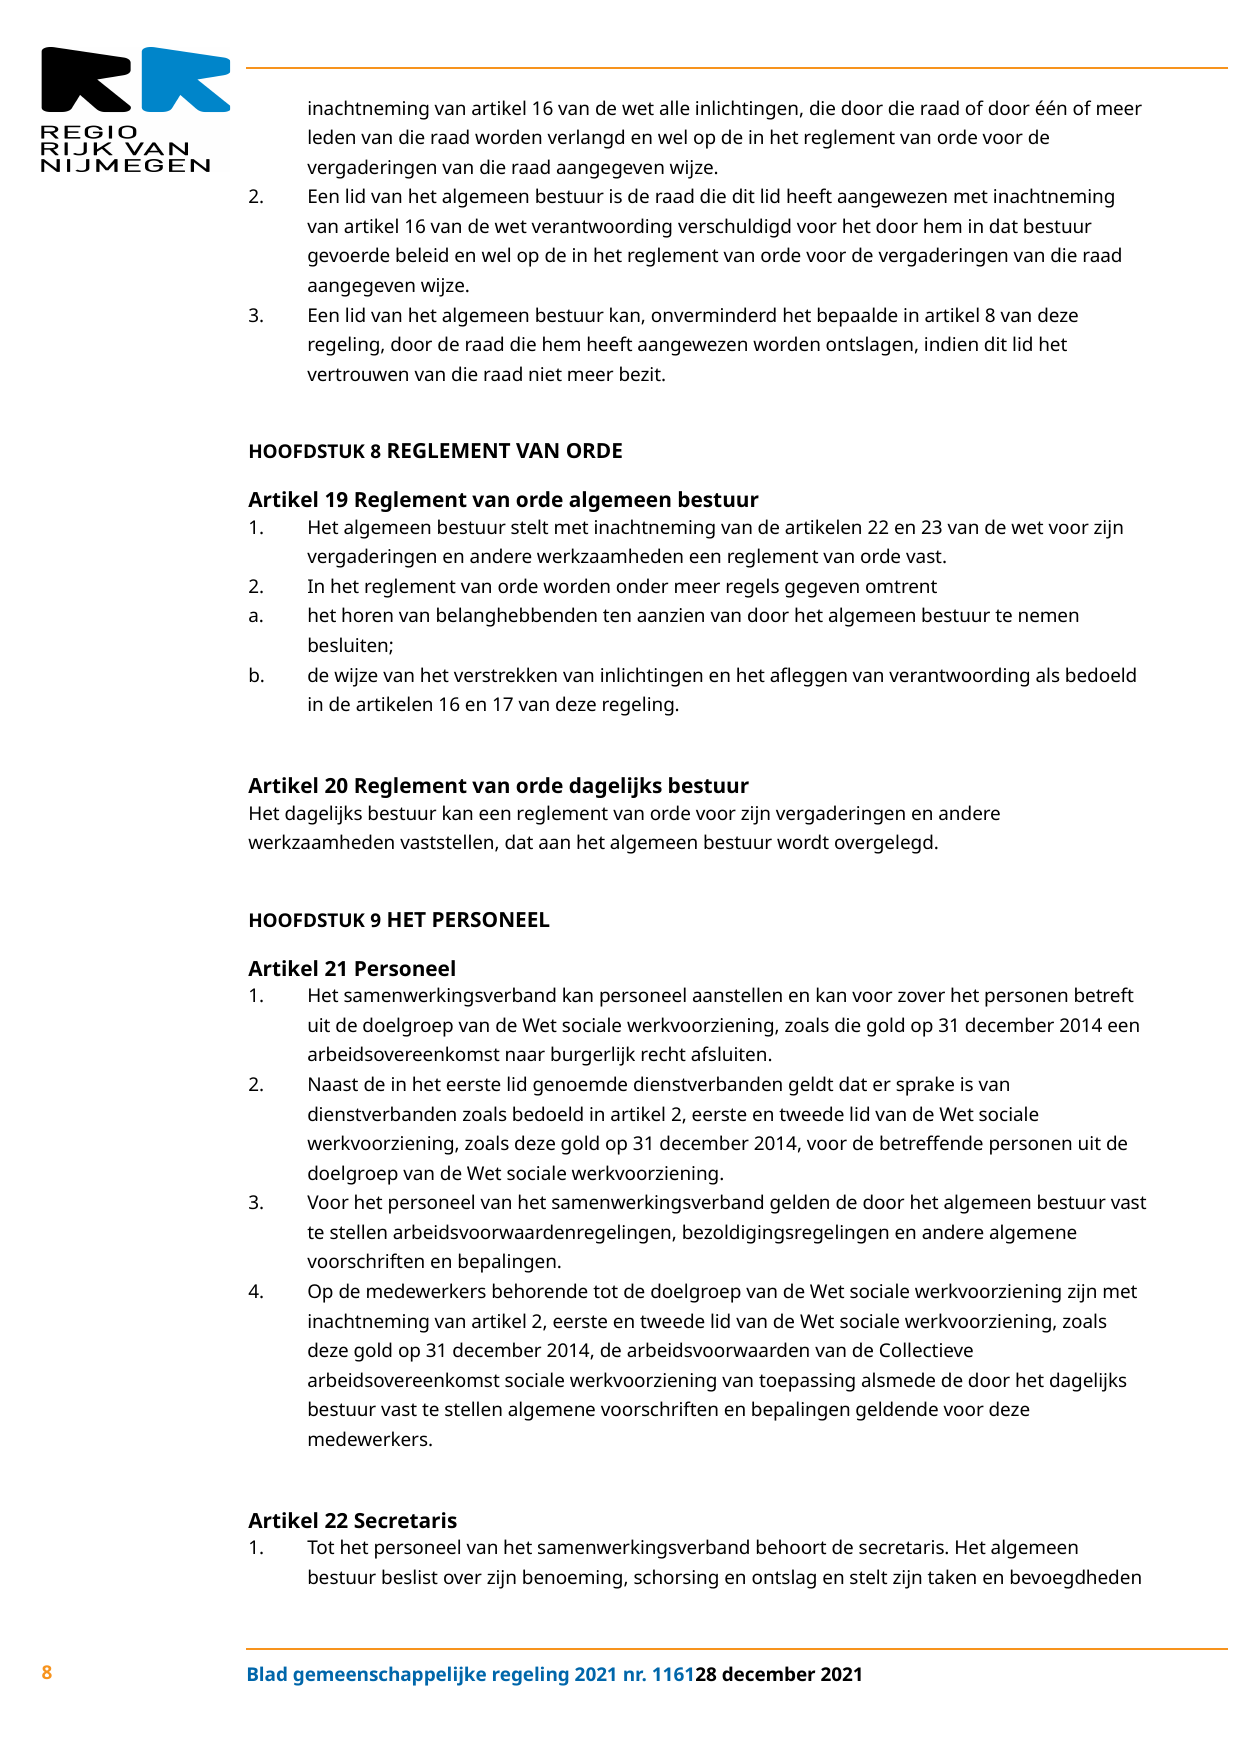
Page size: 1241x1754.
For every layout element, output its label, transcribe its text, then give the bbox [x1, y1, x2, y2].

text Het dagelijks bestuur kan een reglement van orde voor zijn vergaderingen en andere werkzaamheden vaststellen, dat aan het algemeen bestuur wordt overgelegd. [248, 800, 1152, 855]
text Artikel 20 Reglement van orde dagelijks bestuur [248, 771, 1152, 800]
list In het reglement van orde worden onder meer regels gegeven omtrent [248, 573, 1152, 599]
text HOOFDSTUK 9 HET PERSONEEL [248, 905, 1152, 933]
list Op de medewerkers behorende tot de doelgroep van de Wet sociale werkvoorziening zijn met inachtneming van artikel 2, eerste en tweede lid van de Wet sociale werkvoorziening, zoals deze gold op 31 december 2014, de arbeidsvoorwaarden van de Collectieve arbeidsovereenkomst sociale werkvoorziening van toepassing alsmede de door het dagelijks bestuur vast te stellen algemene voorschriften en bepalingen geldende voor deze medewerkers. [248, 1278, 1152, 1452]
picture [41, 47, 231, 172]
list het horen van belanghebbenden ten aanzien van door het algemeen bestuur te nemen besluiten; [248, 603, 1152, 658]
list Naast de in het eerste lid genoemde dienstverbanden geldt dat er sprake is van dienstverbanden zoals bedoeld in artikel 2, eerste en tweede lid van de Wet sociale werkvoorziening, zoals deze gold op 31 december 2014, voor de betreffende personen uit de doelgroep van de Wet sociale werkvoorziening. [248, 1071, 1152, 1186]
list de wijze van het verstrekken van inlichtingen en het afleggen van verantwoording als bedoeld in de artikelen 16 en 17 van deze regeling. [248, 662, 1152, 717]
list Een lid van het algemeen bestuur kan, onverminderd het bepaalde in artikel 8 van deze regeling, door de raad die hem heeft aangewezen worden ontslagen, indien dit lid het vertrouwen van die raad niet meer bezit. [248, 302, 1152, 387]
text Artikel 21 Personeel [248, 954, 1152, 982]
picture [200, 73, 231, 105]
list Het samenwerkingsverband kan personeel aanstellen en kan voor zover het personen betreft uit de doelgroep van de Wet sociale werkvoorziening, zoals die gold op 31 december 2014 een arbeidsovereenkomst naar burgerlijk recht afsluiten. [248, 982, 1152, 1067]
text HOOFDSTUK 8 REGLEMENT VAN ORDE [248, 436, 1152, 465]
picture [161, 47, 231, 59]
list Voor het personeel van het samenwerkingsverband gelden de door het algemeen bestuur vast te stellen arbeidsvoorwaardenregelingen, bezoldigingsregelingen en andere algemene voorschriften en bepalingen. [248, 1189, 1152, 1274]
text Artikel 22 Secretaris [248, 1506, 1152, 1534]
list Een lid van het algemeen bestuur is de raad die dit lid heeft aangewezen met inachtneming van artikel 16 van de wet verantwoording verschuldigd voor het door hem in dat bestuur gevoerde beleid en wel op de in het reglement van orde voor de vergaderingen van die raad aangegeven wijze. [248, 183, 1152, 298]
list Tot het personeel van het samenwerkingsverband behoort de secretaris. Het algemeen bestuur beslist over zijn benoeming, schorsing en ontslag en stelt zijn taken en bevoegdheden [248, 1534, 1152, 1590]
text Artikel 19 Reglement van orde algemeen bestuur [248, 486, 1152, 514]
list inachtneming van artikel 16 van de wet alle inlichtingen, die door die raad of door één of meer leden van die raad worden verlangd en wel op de in het reglement van orde voor de vergaderingen van die raad aangegeven wijze. [248, 95, 1152, 180]
list Het algemeen bestuur stelt met inachtneming van de artikelen 22 en 23 van de wet voor zijn vergaderingen en andere werkzaamheden een reglement van orde vast. [248, 514, 1152, 569]
